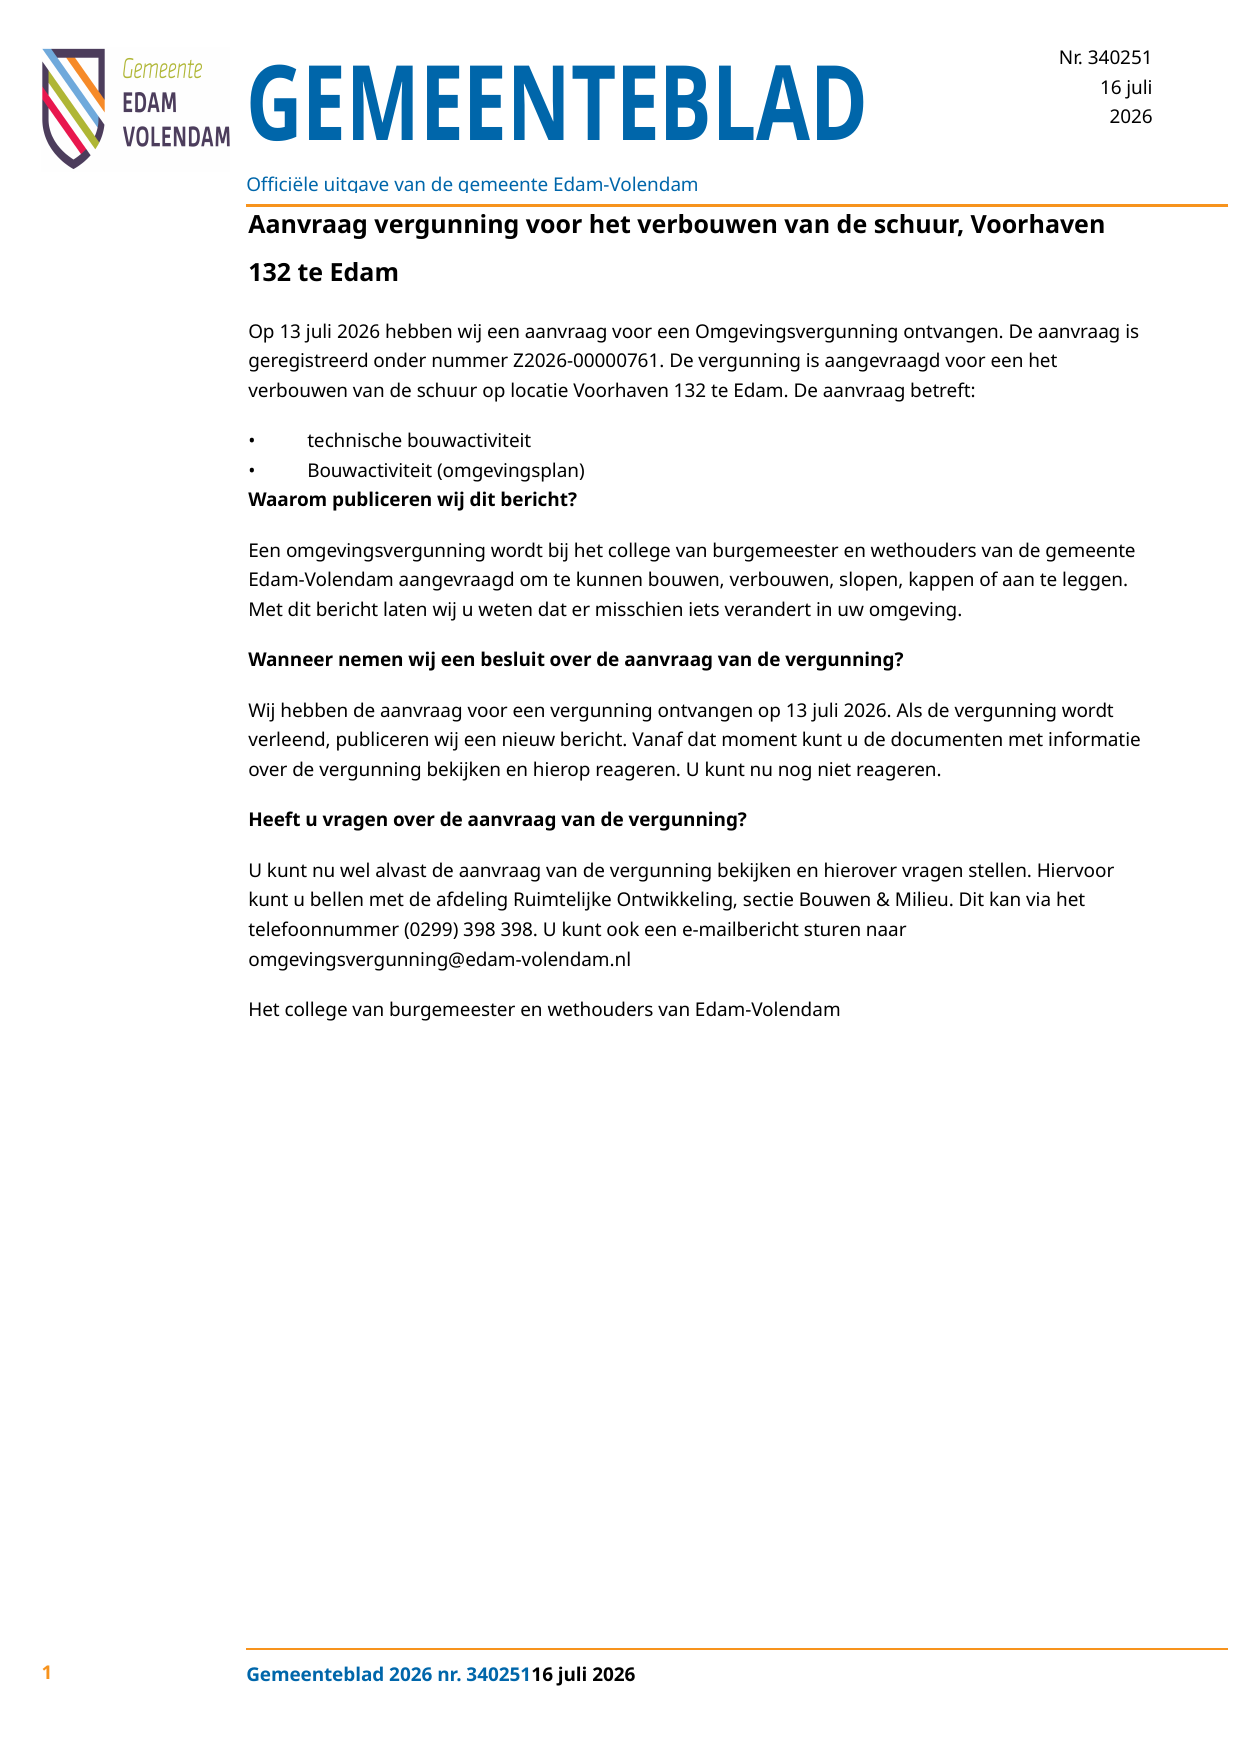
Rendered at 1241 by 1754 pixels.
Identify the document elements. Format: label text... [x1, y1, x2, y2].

text Aanvraag vergunning voor het verbouwen van de schuur, Voorhaven 132 te Edam [248, 207, 1152, 288]
text Waarom publiceren wij dit bericht? [248, 487, 1152, 512]
list Bouwactiviteit (omgevingsplan) [248, 457, 1152, 483]
text Het college van burgemeester en wethouders van Edam-Volendam [248, 996, 1152, 1022]
text Wij hebben de aanvraag voor een vergunning ontvangen op 13 juli 2026. Als de vergunning wordt verleend, publiceren wij een nieuw bericht. Vanaf dat moment kunt u de documenten met informatie over de vergunning bekijken en hierop reageren. U kunt nu nog niet reageren. [248, 697, 1152, 782]
text Op 13 juli 2026 hebben wij een aanvraag voor een Omgevingsvergunning ontvangen. De aanvraag is geregistreerd onder nummer Z2026-00000761. De vergunning is aangevraagd voor een het verbouwen van de schuur op locatie Voorhaven 132 te Edam. De aanvraag betreft: [248, 318, 1152, 403]
text U kunt nu wel alvast de aanvraag van de vergunning bekijken en hierover vragen stellen. Hiervoor kunt u bellen met de afdeling Ruimtelijke Ontwikkeling, sectie Bouwen & Milieu. Dit kan via het telefoonnummer (0299) 398 398. U kunt ook een e-mailbericht sturen naar omgevingsvergunning@edam-volendam.nl [248, 857, 1152, 972]
picture [41, 47, 231, 172]
text Een omgevingsvergunning wordt bij het college van burgemeester en wethouders van de gemeente Edam-Volendam aangevraagd om te kunnen bouwen, verbouwen, slopen, kappen of aan te leggen. Met dit bericht laten wij u weten dat er misschien iets verandert in uw omgeving. [248, 537, 1152, 622]
text Wanneer nemen wij een besluit over de aanvraag van de vergunning? [248, 647, 1152, 672]
list technische bouwactiviteit [248, 427, 1152, 453]
text Heeft u vragen over de aanvraag van de vergunning? [248, 807, 1152, 832]
